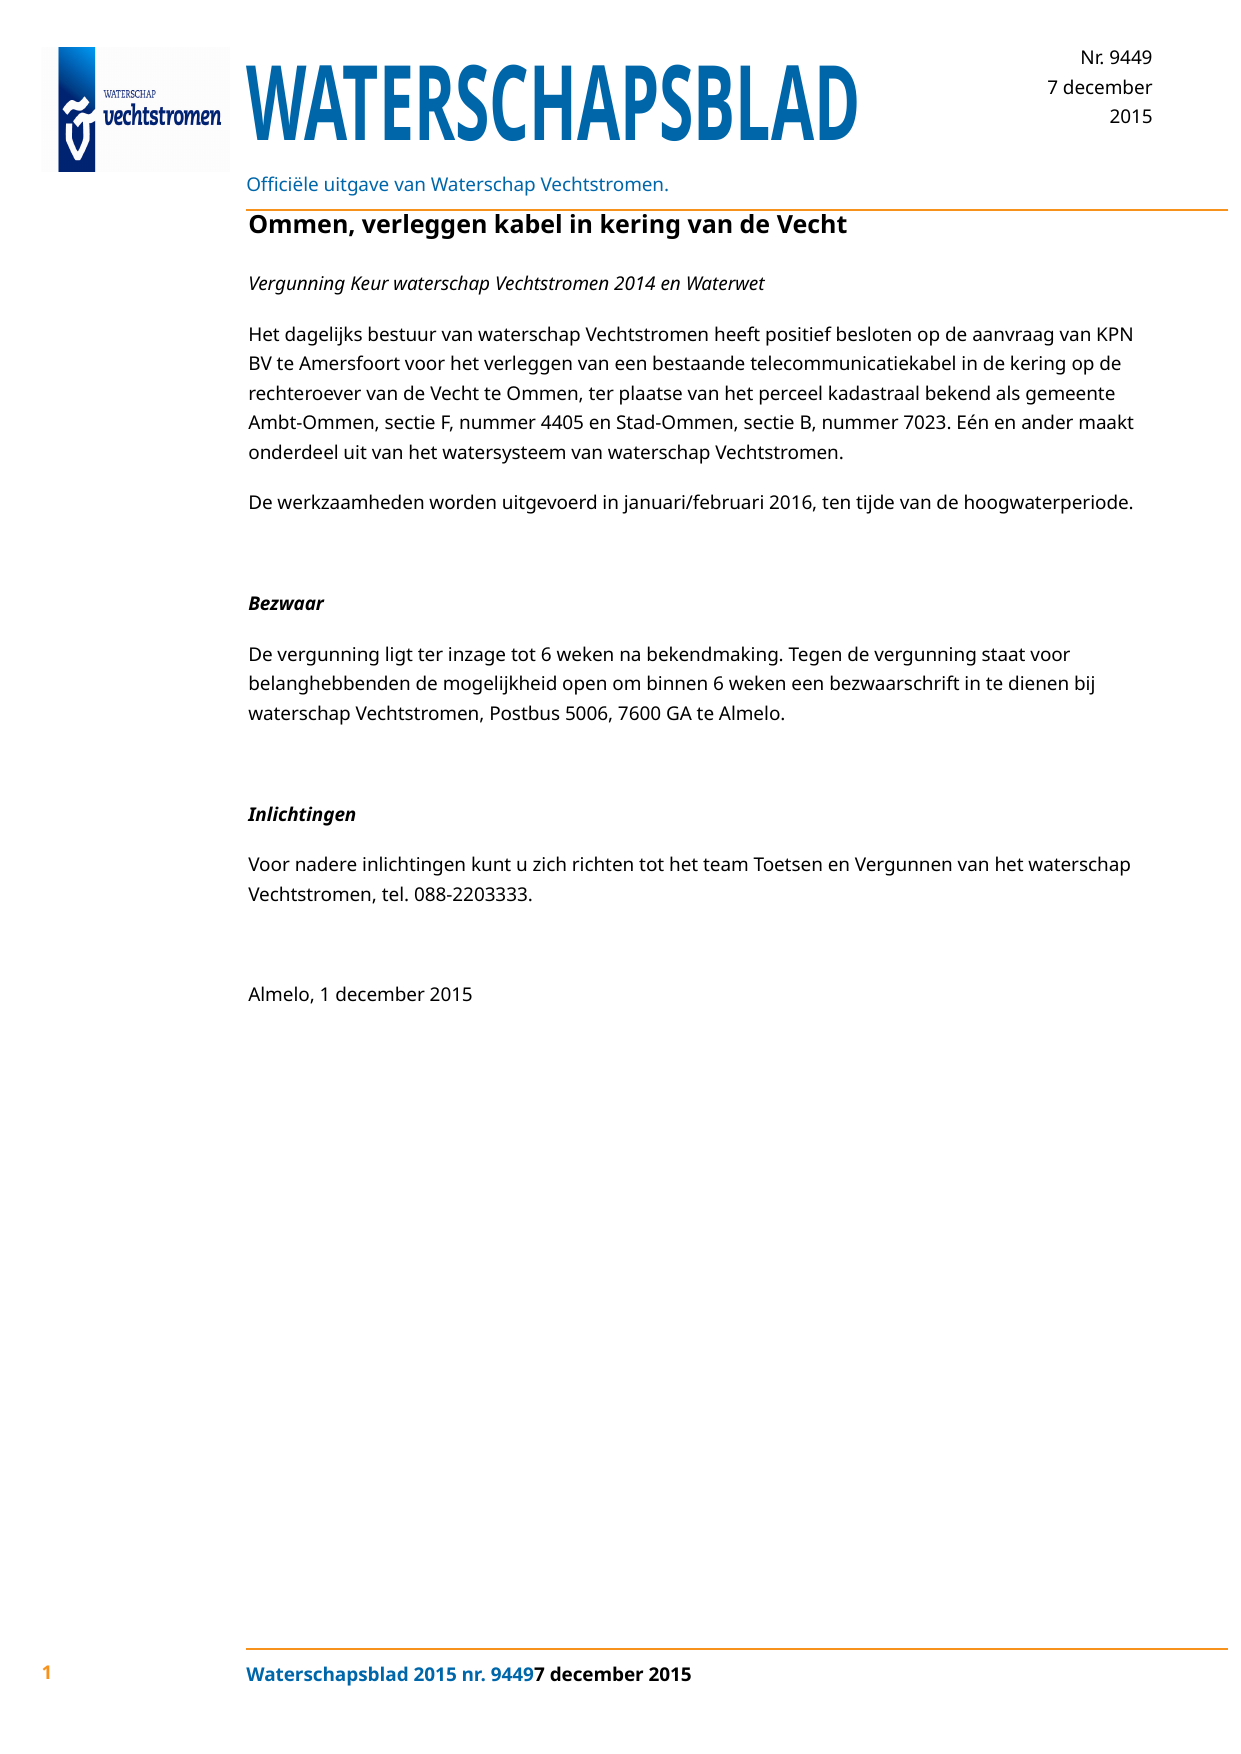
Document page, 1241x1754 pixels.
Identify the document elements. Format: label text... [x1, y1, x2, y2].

text Bezwaar [248, 590, 1152, 616]
text De werkzaamheden worden uitgevoerd in januari/februari 2016, ten tijde van de hoogwaterperiode. [248, 489, 1152, 515]
text De vergunning ligt ter inzage tot 6 weken na bekendmaking. Tegen de vergunning staat voor belanghebbenden de mogelijkheid open om binnen 6 weken een bezwaarschrift in te dienen bij waterschap Vechtstromen, Postbus 5006, 7600 GA te Almelo. [248, 641, 1152, 726]
picture [41, 47, 231, 172]
text Vergunning Keur waterschap Vechtstromen 2014 en Waterwet [248, 270, 1152, 296]
text Het dagelijks bestuur van waterschap Vechtstromen heeft positief besloten op de aanvraag van KPN BV te Amersfoort voor het verleggen van een bestaande telecommunicatiekabel in de kering op de rechteroever van de Vecht te Ommen, ter plaatse van het perceel kadastraal bekend als gemeente Ambt-Ommen, sectie F, nummer 4405 en Stad-Ommen, sectie B, nummer 7023. Eén en ander maakt onderdeel uit van het watersysteem van waterschap Vechtstromen. [248, 321, 1152, 465]
text Almelo, 1 december 2015 [248, 982, 1152, 1007]
text Voor nadere inlichtingen kunt u zich richten tot het team Toetsen en Vergunnen van het waterschap Vechtstromen, tel. 088-2203333. [248, 851, 1152, 906]
text Inlichtingen [248, 801, 1152, 826]
text Ommen, verleggen kabel in kering van de Vecht [248, 211, 1152, 241]
